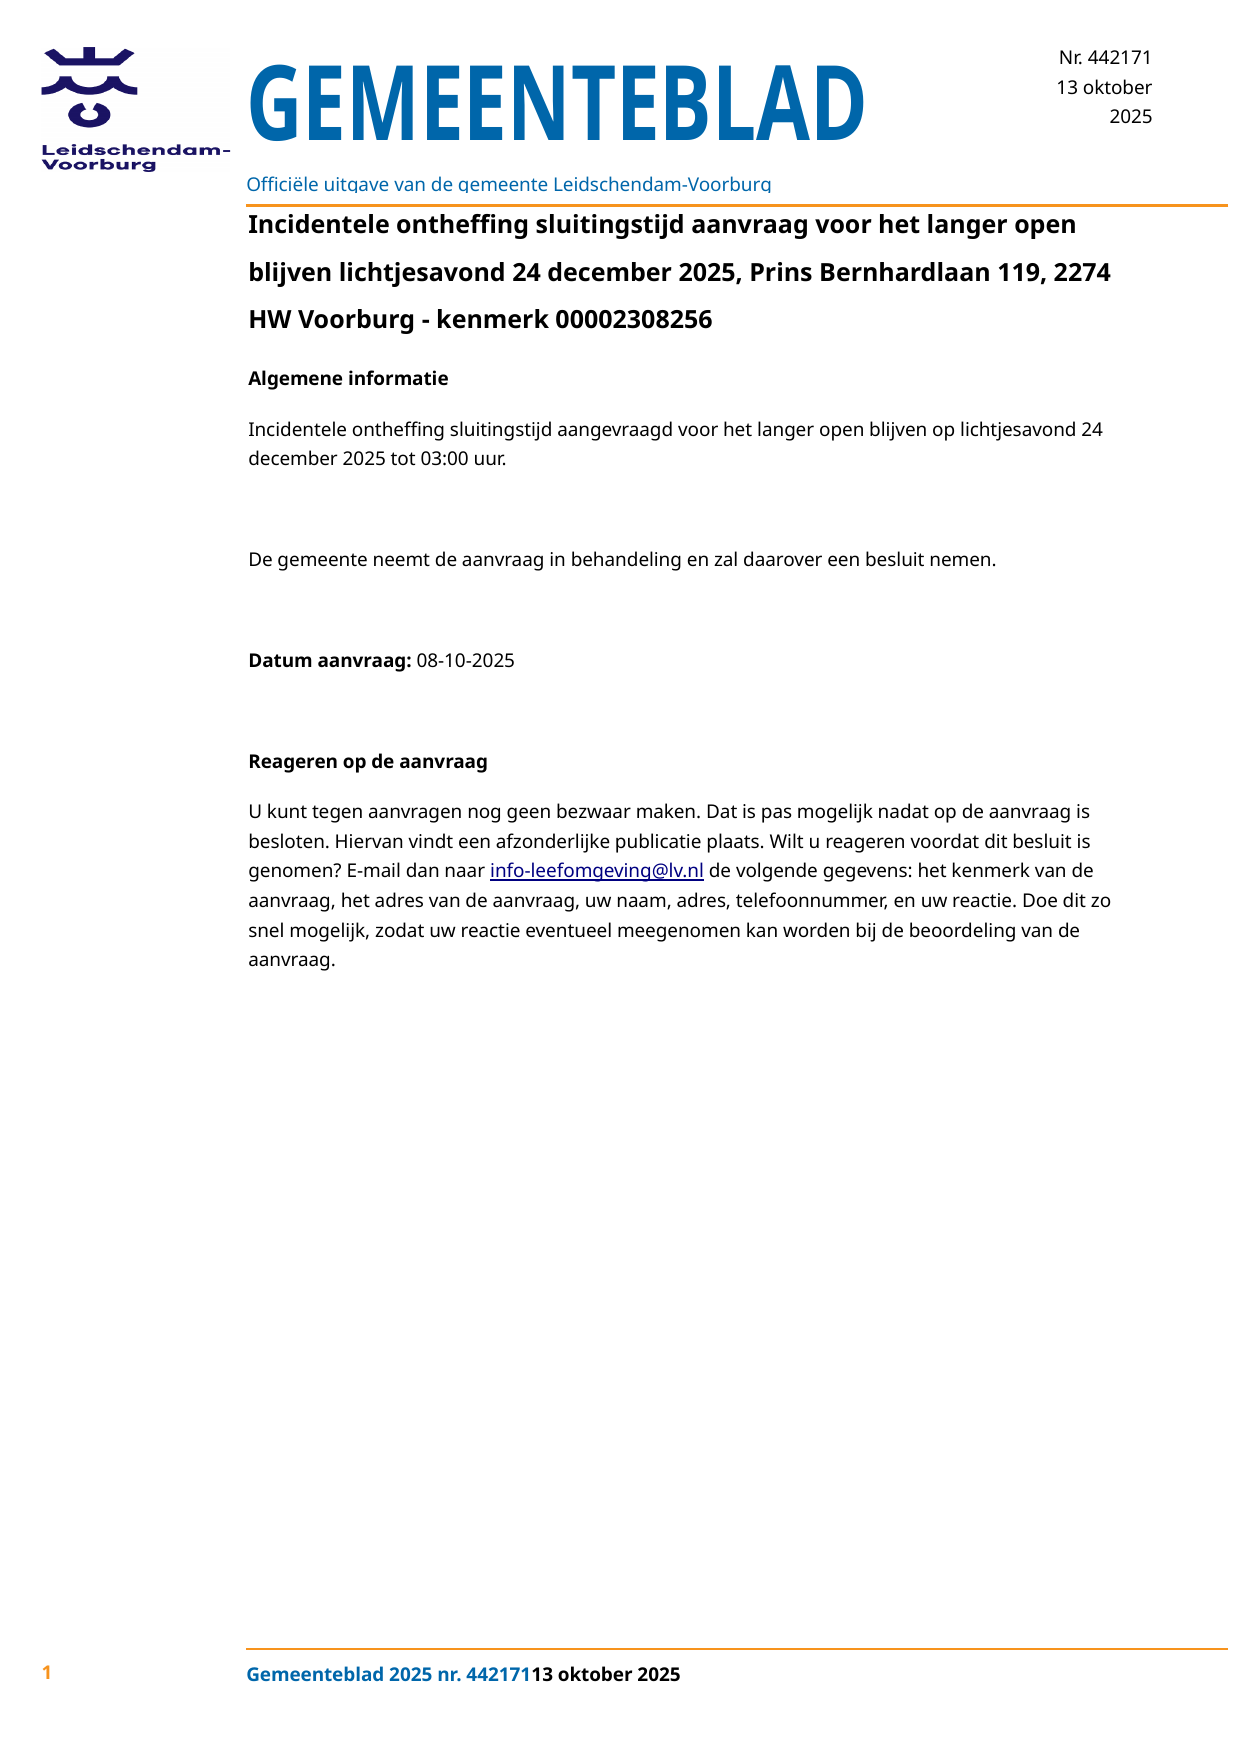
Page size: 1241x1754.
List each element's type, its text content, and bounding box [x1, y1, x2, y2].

text Datum aanvraag: 08-10-2025 [248, 647, 1152, 673]
text Algemene informatie [248, 366, 1152, 391]
text Incidentele ontheffing sluitingstijd aanvraag voor het langer open blijven lichtjesavond 24 december 2025, Prins Bernhardlaan 119, 2274 HW Voorburg - kenmerk 00002308256 [248, 207, 1152, 336]
text U kunt tegen aanvragen nog geen bezwaar maken. Dat is pas mogelijk nadat op de aanvraag is besloten. Hiervan vindt een afzonderlijke publicatie plaats. Wilt u reageren voordat dit besluit is genomen? E-mail dan naar info-leefomgeving@lv.nl de volgende gegevens: het kenmerk van de aanvraag, het adres van de aanvraag, uw naam, adres, telefoonnummer, en uw reactie. Doe dit zo snel mogelijk, zodat uw reactie eventueel meegenomen kan worden bij de beoordeling van de aanvraag. [248, 798, 1152, 972]
text Reageren op de aanvraag [248, 748, 1152, 774]
text Incidentele ontheffing sluitingstijd aangevraagd voor het langer open blijven op lichtjesavond 24 december 2025 tot 03:00 uur. [248, 416, 1152, 471]
text De gemeente neemt de aanvraag in behandeling en zal daarover een besluit nemen. [248, 546, 1152, 572]
picture [41, 47, 231, 172]
